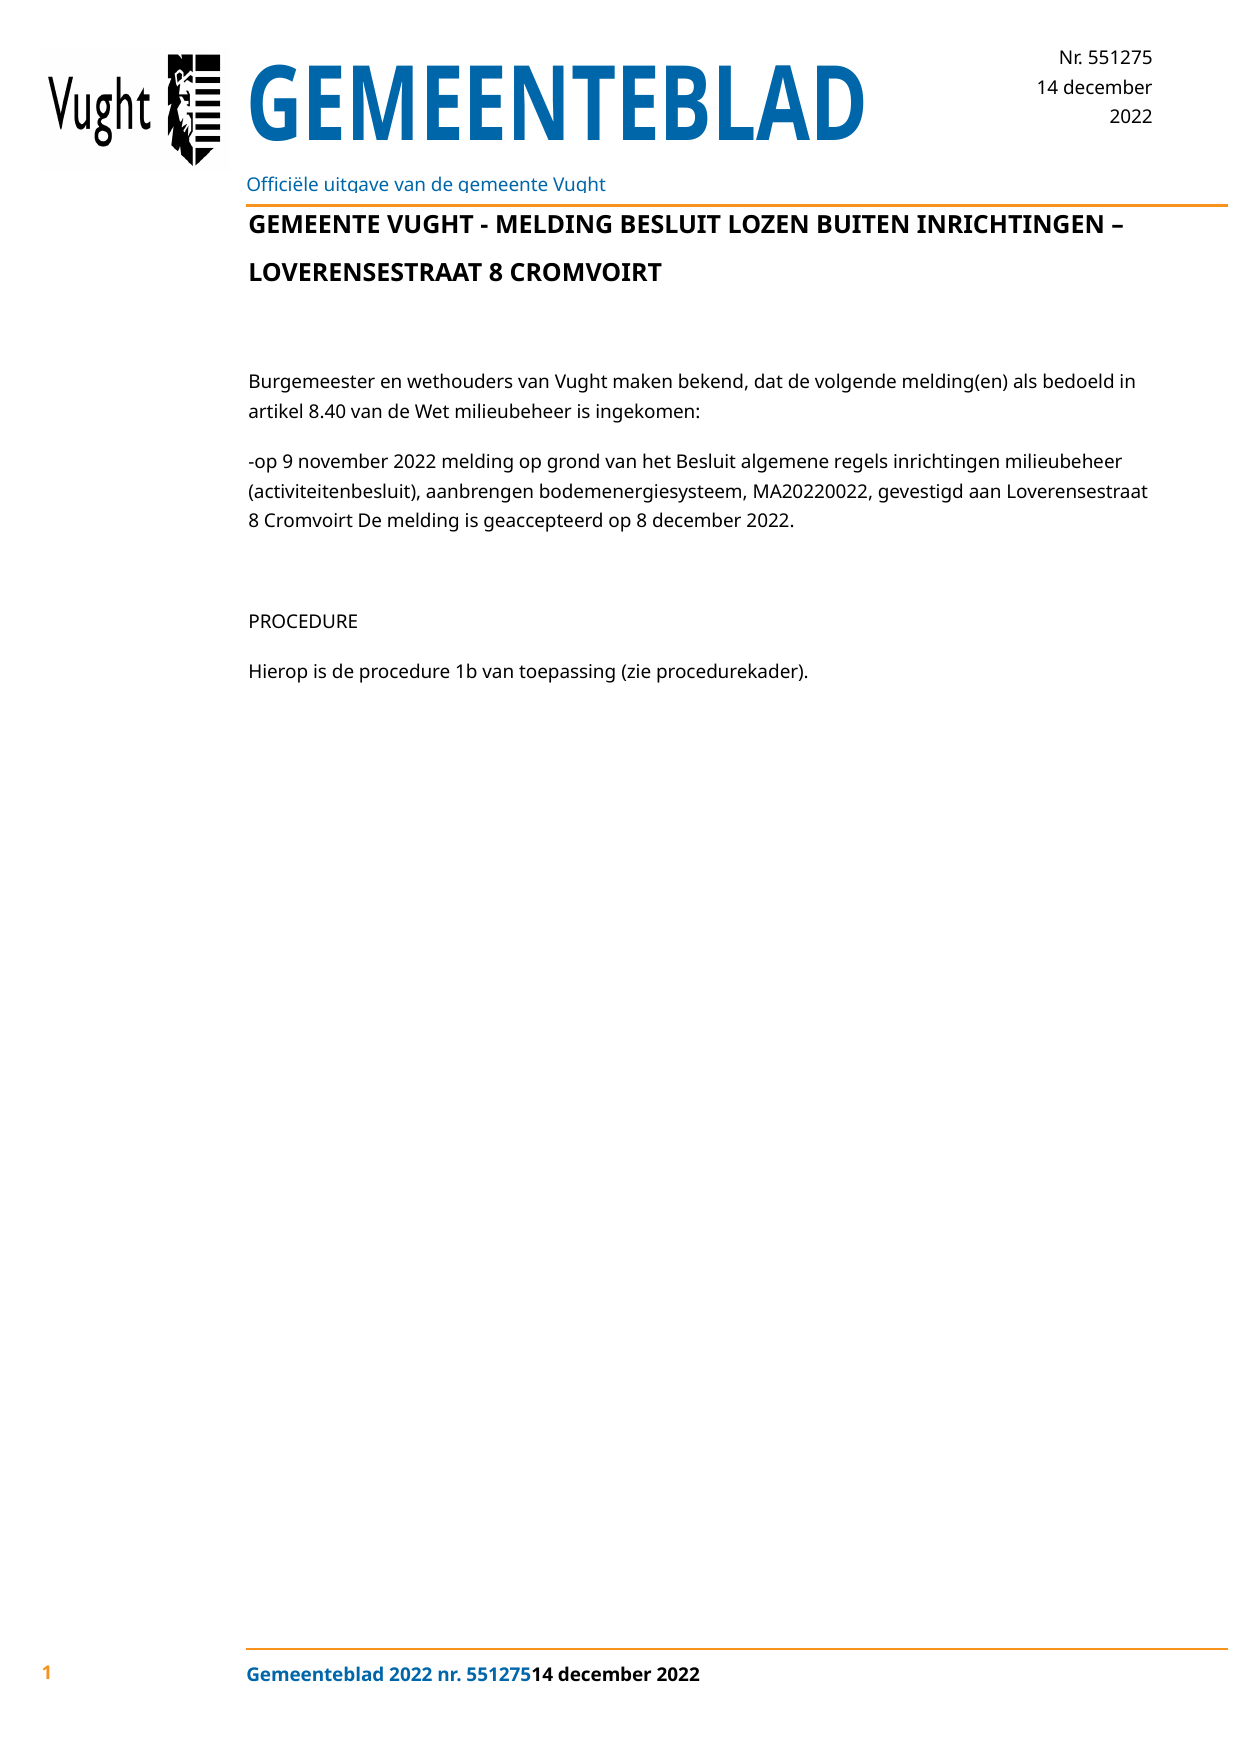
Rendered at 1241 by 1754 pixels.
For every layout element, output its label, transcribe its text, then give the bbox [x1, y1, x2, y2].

picture [41, 47, 231, 172]
text Burgemeester en wethouders van Vught maken bekend, dat de volgende melding(en) als bedoeld in artikel 8.40 van de Wet milieubeheer is ingekomen: [248, 368, 1152, 424]
text GEMEENTE VUGHT - MELDING BESLUIT LOZEN BUITEN INRICHTINGEN – LOVERENSESTRAAT 8 CROMVOIRT [248, 207, 1152, 288]
text Hierop is de procedure 1b van toepassing (zie procedurekader). [248, 659, 1152, 684]
text PROCEDURE [248, 608, 1152, 634]
text -op 9 november 2022 melding op grond van het Besluit algemene regels inrichtingen milieubeheer (activiteitenbesluit), aanbrengen bodemenergiesysteem, MA20220022, gevestigd aan Loverensestraat 8 Cromvoirt De melding is geaccepteerd op 8 december 2022. [248, 448, 1152, 533]
